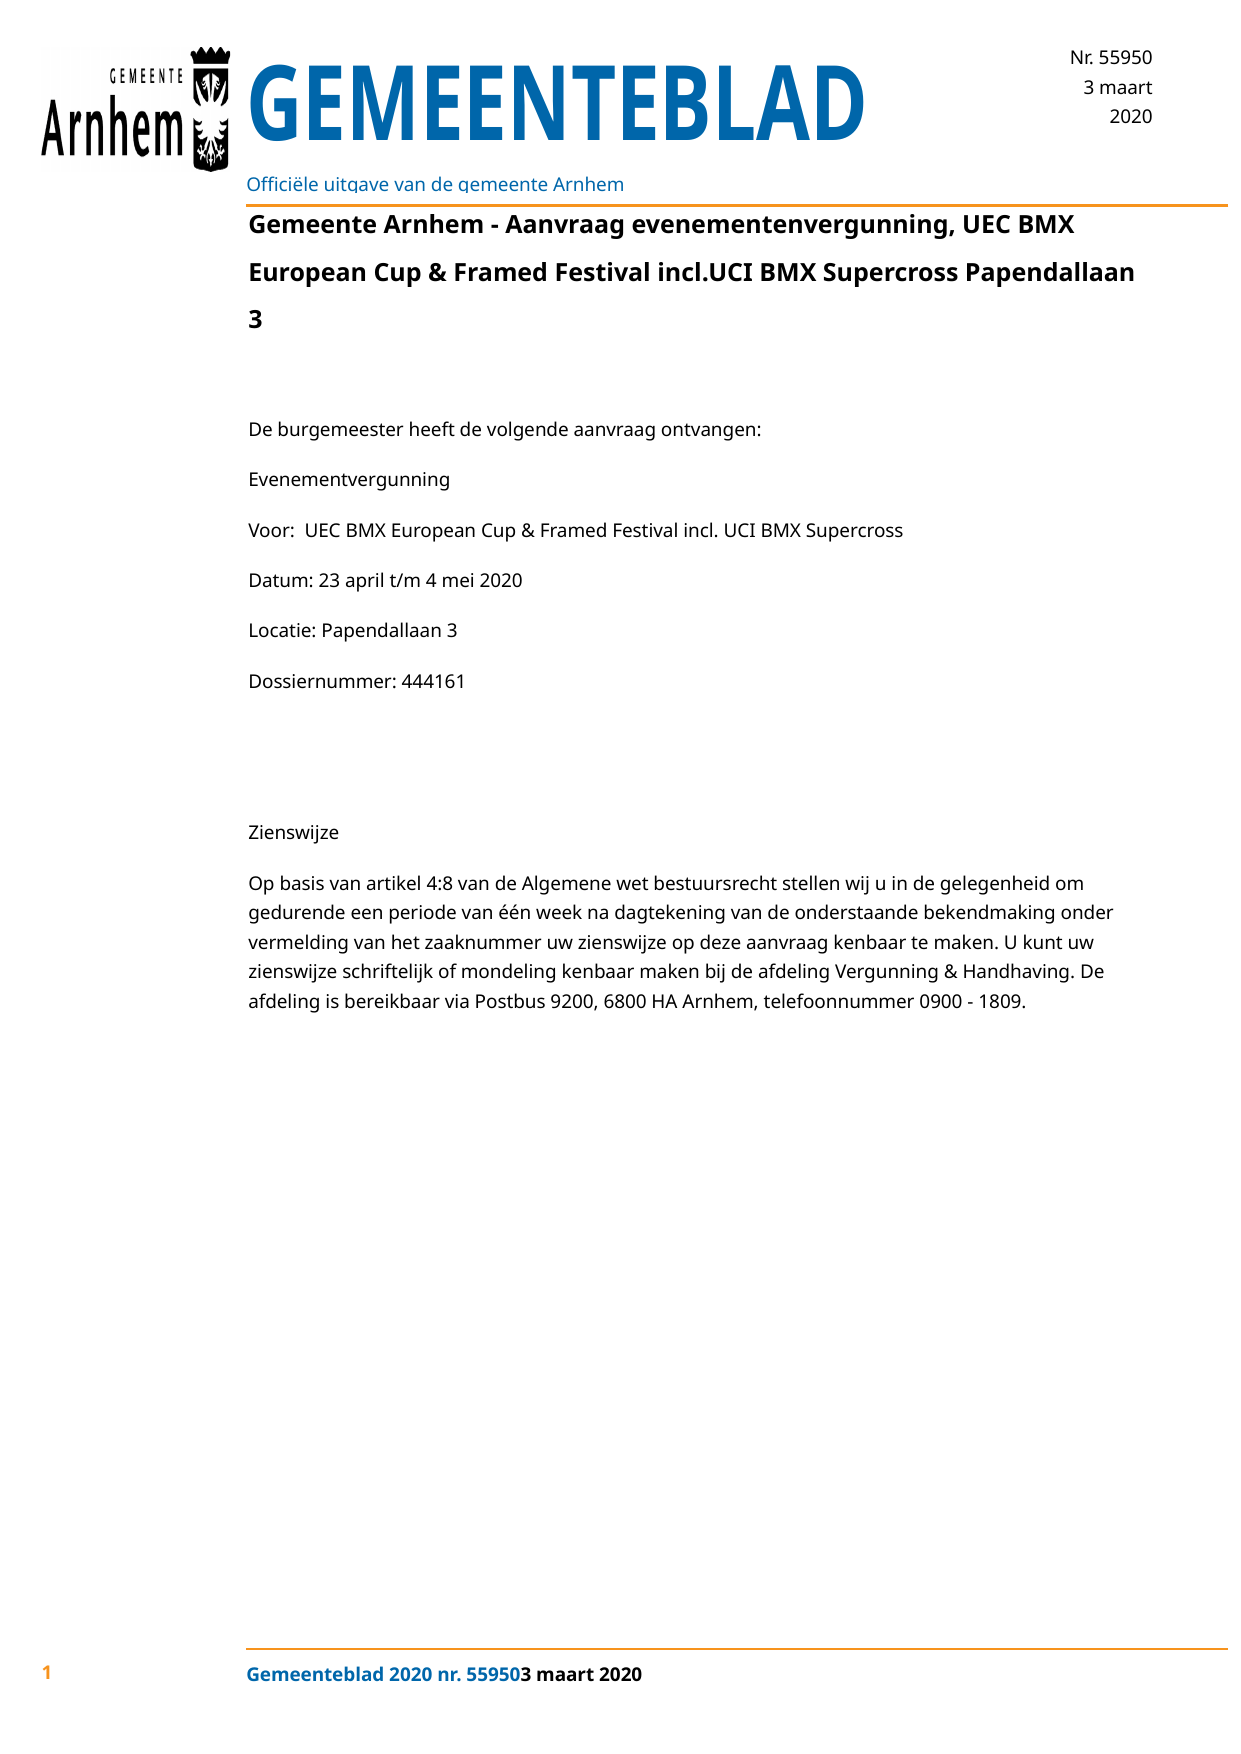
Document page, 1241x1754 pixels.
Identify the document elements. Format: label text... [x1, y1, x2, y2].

text Dossiernummer: 444161 [248, 668, 1152, 694]
text Locatie: Papendallaan 3 [248, 618, 1152, 643]
text Gemeente Arnhem - Aanvraag evenementenvergunning, UEC BMX European Cup & Framed Festival incl.UCI BMX Supercross Papendallaan 3 [248, 207, 1152, 336]
text Zienswijze [248, 819, 1152, 845]
text Evenementvergunning [248, 466, 1152, 492]
text Op basis van artikel 4:8 van de Algemene wet bestuursrecht stellen wij u in de gelegenheid om gedurende een periode van één week na dagtekening van de onderstaande bekendmaking onder vermelding van het zaaknummer uw zienswijze op deze aanvraag kenbaar te maken. U kunt uw zienswijze schriftelijk of mondeling kenbaar maken bij de afdeling Vergunning & Handhaving. De afdeling is bereikbaar via Postbus 9200, 6800 HA Arnhem, telefoonnummer 0900 - 1809. [248, 870, 1152, 1014]
text Datum: 23 april t/m 4 mei 2020 [248, 567, 1152, 593]
text Voor: UEC BMX European Cup & Framed Festival incl. UCI BMX Supercross [248, 517, 1152, 542]
text De burgemeester heeft de volgende aanvraag ontvangen: [248, 416, 1152, 442]
picture [41, 47, 231, 172]
